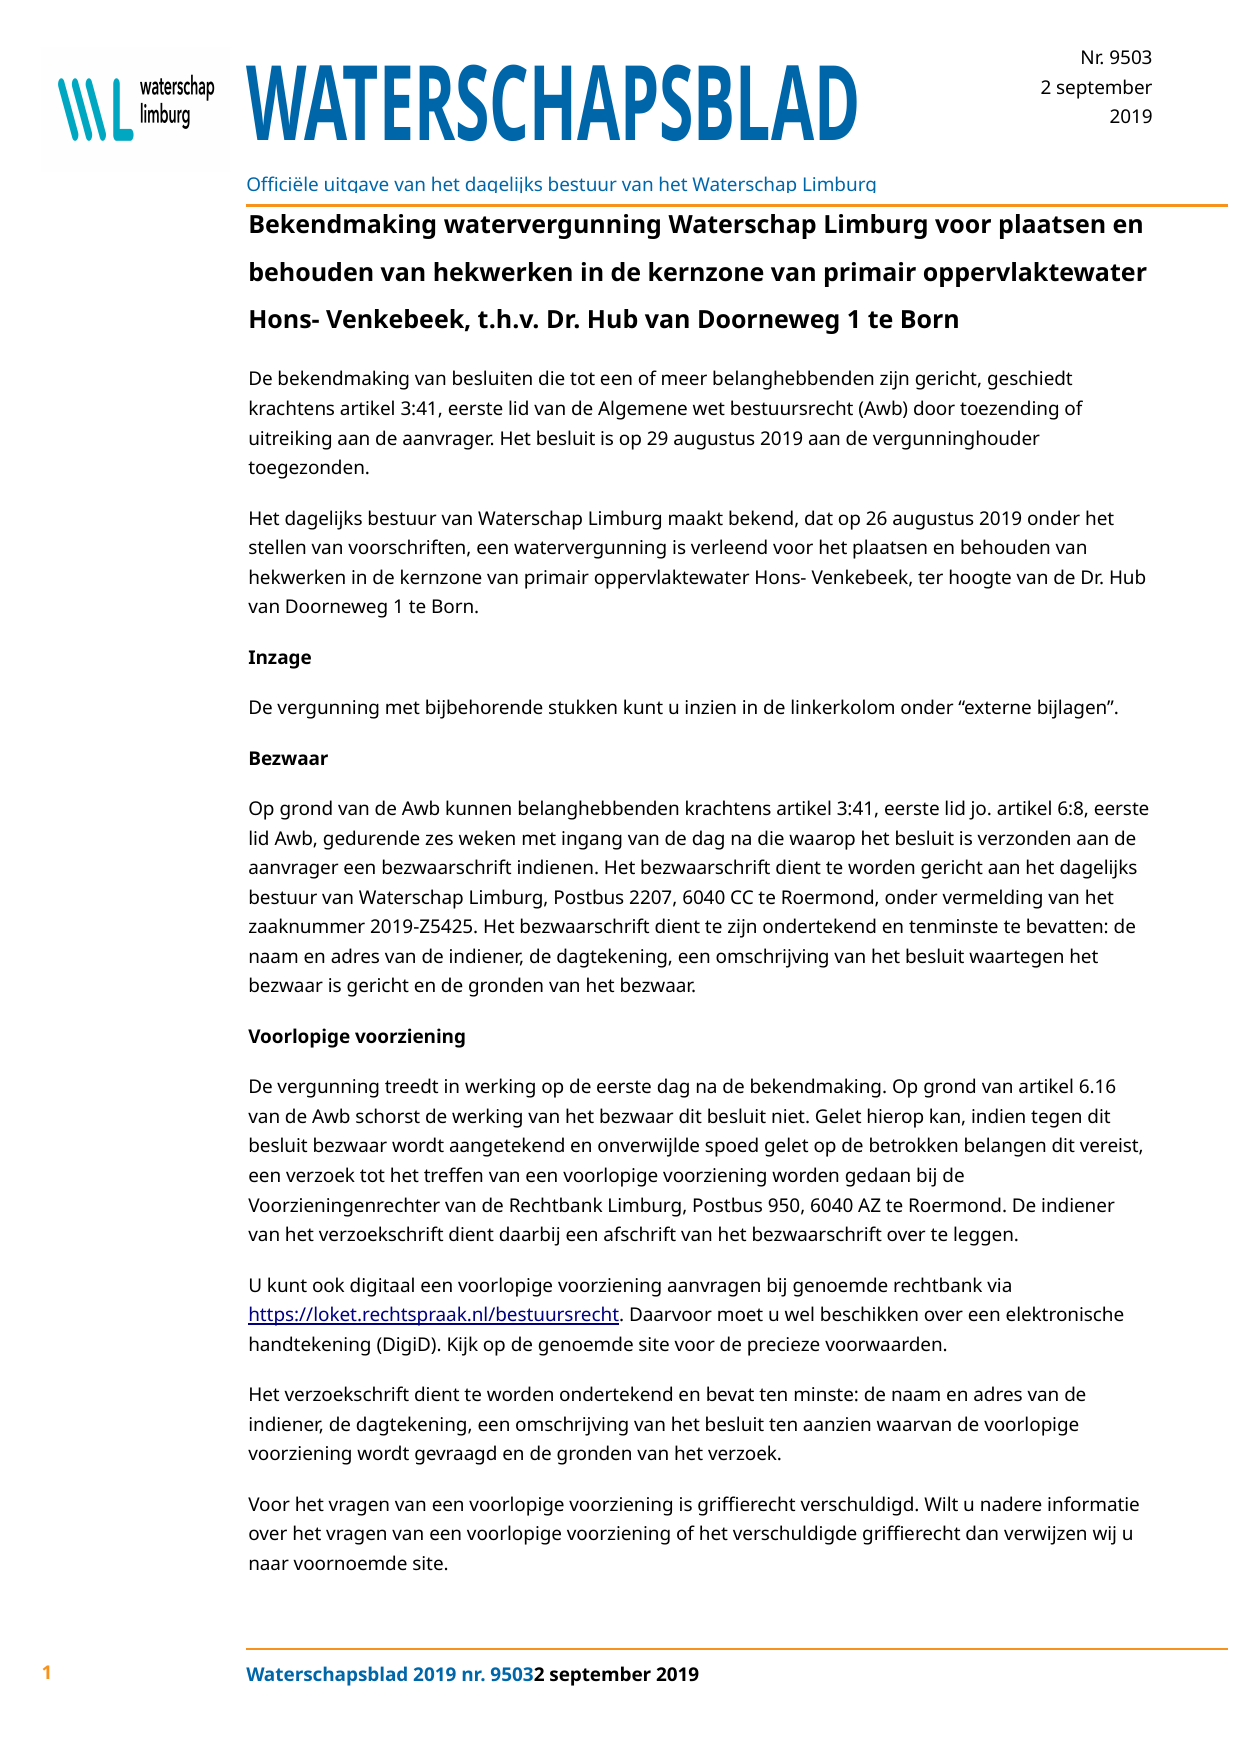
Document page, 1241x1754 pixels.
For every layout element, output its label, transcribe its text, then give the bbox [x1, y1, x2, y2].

text De bekendmaking van besluiten die tot een of meer belanghebbenden zijn gericht, geschiedt krachtens artikel 3:41, eerste lid van de Algemene wet bestuursrecht (Awb) door toezending of uitreiking aan de aanvrager. Het besluit is op 29 augustus 2019 aan de vergunninghouder toegezonden. [248, 366, 1152, 480]
text Het dagelijks bestuur van Waterschap Limburg maakt bekend, dat op 26 augustus 2019 onder het stellen van voorschriften, een watervergunning is verleend voor het plaatsen en behouden van hekwerken in de kernzone van primair oppervlaktewater Hons- Venkebeek, ter hoogte van de Dr. Hub van Doorneweg 1 te Born. [248, 505, 1152, 619]
text De vergunning treedt in werking op de eerste dag na de bekendmaking. Op grond van artikel 6.16 van de Awb schorst de werking van het bezwaar dit besluit niet. Gelet hierop kan, indien tegen dit besluit bezwaar wordt aangetekend en onverwijlde spoed gelet op de betrokken belangen dit vereist, een verzoek tot het treffen van een voorlopige voorziening worden gedaan bij de Voorzieningenrechter van de Rechtbank Limburg, Postbus 950, 6040 AZ te Roermond. De indiener van het verzoekschrift dient daarbij een afschrift van het bezwaarschrift over te leggen. [248, 1073, 1152, 1247]
text Op grond van de Awb kunnen belanghebbenden krachtens artikel 3:41, eerste lid jo. artikel 6:8, eerste lid Awb, gedurende zes weken met ingang van de dag na die waarop het besluit is verzonden aan de aanvrager een bezwaarschrift indienen. Het bezwaarschrift dient te worden gericht aan het dagelijks bestuur van Waterschap Limburg, Postbus 2207, 6040 CC te Roermond, onder vermelding van het zaaknummer 2019-Z5425. Het bezwaarschrift dient te zijn ondertekend en tenminste te bevatten: de naam en adres van de indiener, de dagtekening, een omschrijving van het besluit waartegen het bezwaar is gericht en de gronden van het bezwaar. [248, 795, 1152, 998]
text Voor het vragen van een voorlopige voorziening is griffierecht verschuldigd. Wilt u nadere informatie over het vragen van een voorlopige voorziening of het verschuldigde griffierecht dan verwijzen wij u naar voornoemde site. [248, 1491, 1152, 1576]
picture [41, 47, 231, 172]
text De vergunning met bijbehorende stukken kunt u inzien in de linkerkolom onder “externe bijlagen”. [248, 694, 1152, 720]
text U kunt ook digitaal een voorlopige voorziening aanvragen bij genoemde rechtbank via https://loket.rechtspraak.nl/bestuursrecht. Daarvoor moet u wel beschikken over een elektronische handtekening (DigiD). Kijk op de genoemde site voor de precieze voorwaarden. [248, 1272, 1152, 1357]
text Het verzoekschrift dient te worden ondertekend en bevat ten minste: de naam en adres van de indiener, de dagtekening, een omschrijving van het besluit ten aanzien waarvan de voorlopige voorziening wordt gevraagd en de gronden van het verzoek. [248, 1381, 1152, 1466]
text Bekendmaking watervergunning Waterschap Limburg voor plaatsen en behouden van hekwerken in de kernzone van primair oppervlaktewater Hons- Venkebeek, t.h.v. Dr. Hub van Doorneweg 1 te Born [248, 207, 1152, 336]
text Inzage [248, 644, 1152, 669]
text Bezwaar [248, 745, 1152, 770]
text Voorlopige voorziening [248, 1023, 1152, 1049]
